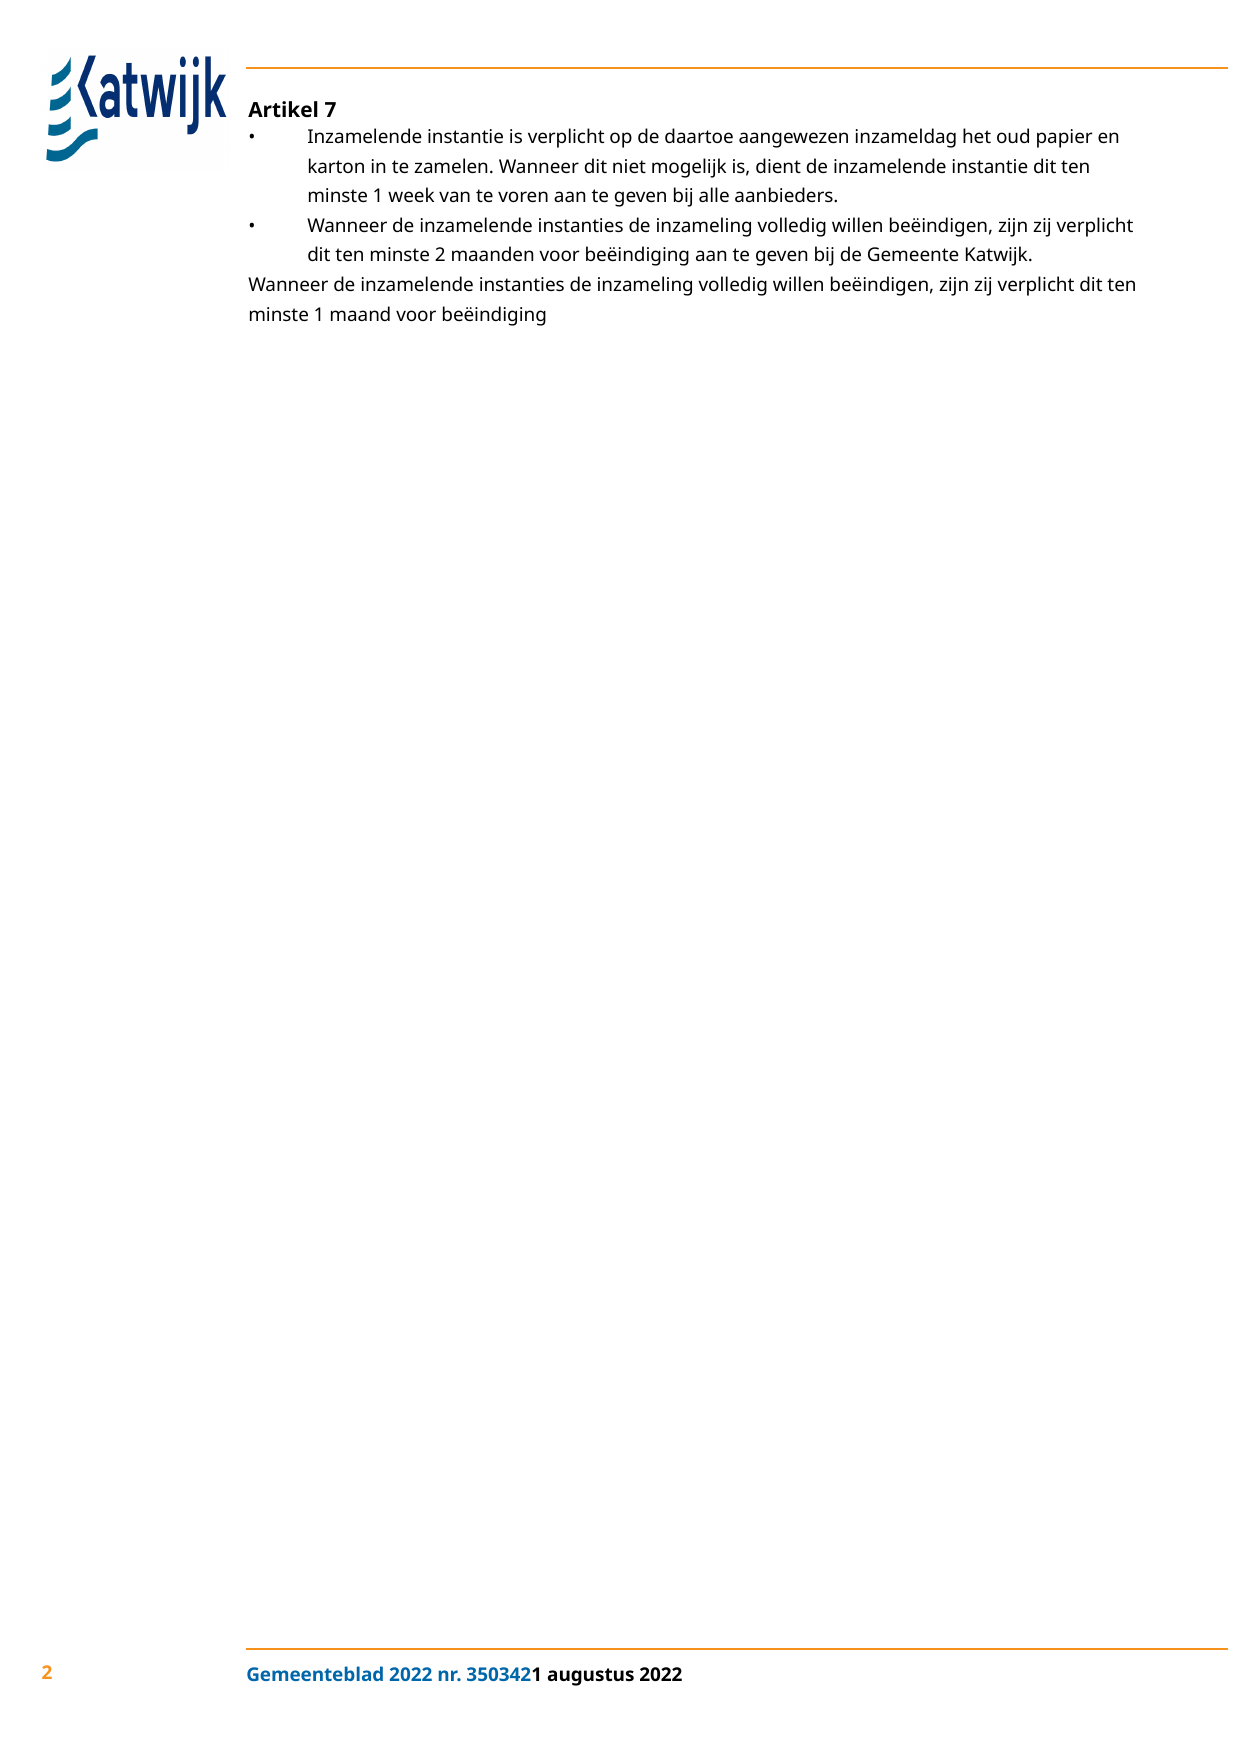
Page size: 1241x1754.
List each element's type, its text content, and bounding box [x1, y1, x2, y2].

list Wanneer de inzamelende instanties de inzameling volledig willen beëindigen, zijn zij verplicht dit ten minste 2 maanden voor beëindiging aan te geven bij de Gemeente Katwijk. [248, 212, 1152, 267]
list Inzamelende instantie is verplicht op de daartoe aangewezen inzameldag het oud papier en karton in te zamelen. Wanneer dit niet mogelijk is, dient de inzamelende instantie dit ten minste 1 week van te voren aan te geven bij alle aanbieders. [248, 123, 1152, 208]
picture [41, 47, 231, 172]
text Wanneer de inzamelende instanties de inzameling volledig willen beëindigen, zijn zij verplicht dit ten minste 1 maand voor beëindiging [248, 271, 1152, 326]
text Artikel 7 [248, 95, 1152, 123]
